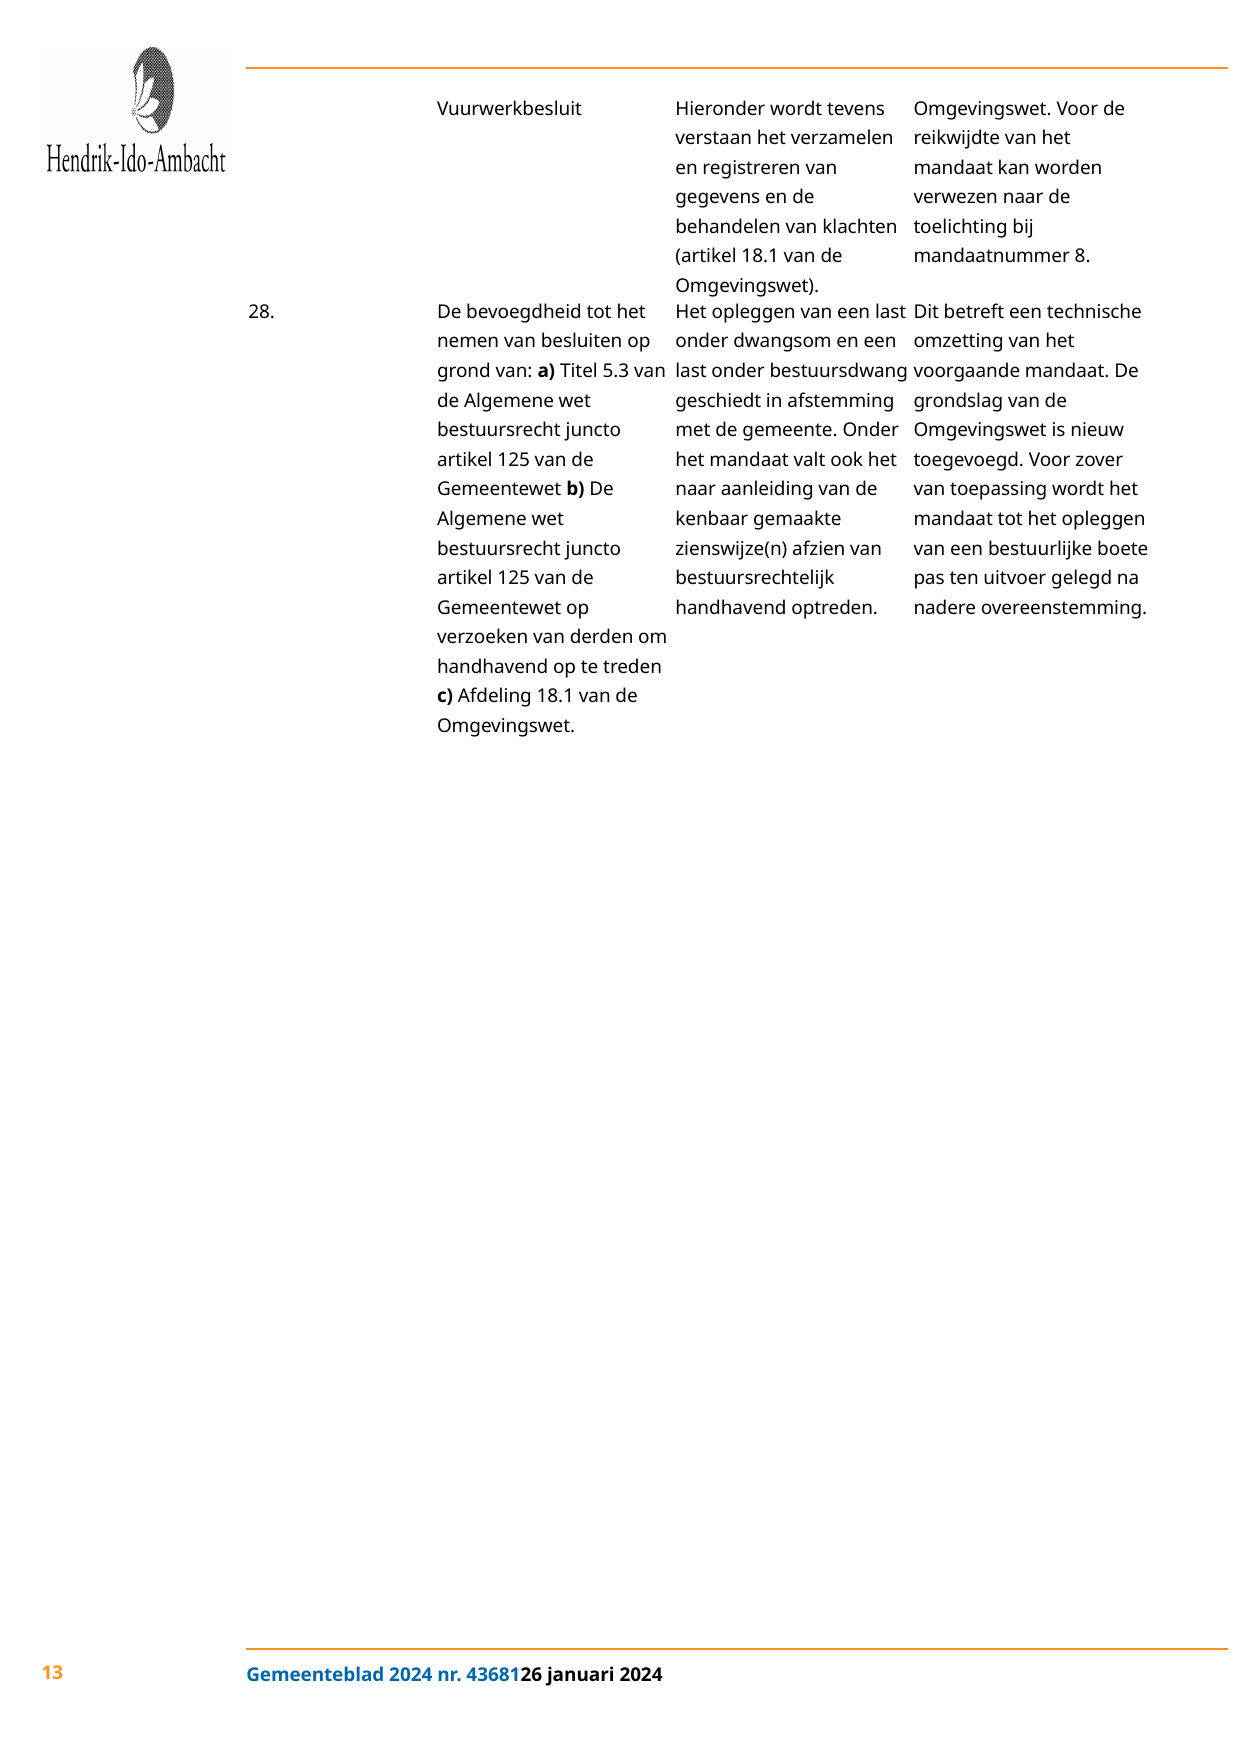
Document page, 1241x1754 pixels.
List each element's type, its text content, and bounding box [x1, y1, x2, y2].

table_cell [248, 95, 437, 298]
table_cell De bevoegdheid tot het nemen van besluiten op grond van: a) Titel 5.3 van de Algemene wet bestuursrecht juncto artikel 125 van de Gemeentewet b) De Algemene wet bestuursrecht juncto artikel 125 van de Gemeentewet op verzoeken van derden om handhavend op te treden c) Afdeling 18.1 van de Omgevingswet. [437, 298, 675, 738]
table_cell Vuurwerkbesluit [437, 95, 675, 298]
table_cell Hieronder wordt tevens verstaan het verzamelen en registreren van gegevens en de behandelen van klachten (artikel 18.1 van de Omgevingswet). [675, 95, 913, 298]
table_cell Het opleggen van een last onder dwangsom en een last onder bestuursdwang geschiedt in afstemming met de gemeente. Onder het mandaat valt ook het naar aanleiding van de kenbaar gemaakte zienswijze(n) afzien van bestuursrechtelijk handhavend optreden. [675, 298, 913, 738]
table_cell 28. [248, 298, 437, 738]
picture [41, 47, 231, 172]
table_cell Dit betreft een technische omzetting van het voorgaande mandaat. De grondslag van de Omgevingswet is nieuw toegevoegd. Voor zover van toepassing wordt het mandaat tot het opleggen van een bestuurlijke boete pas ten uitvoer gelegd na nadere overeenstemming. [913, 298, 1152, 738]
table_cell Omgevingswet. Voor de reikwijdte van het mandaat kan worden verwezen naar de toelichting bij mandaatnummer 8. [913, 95, 1152, 298]
